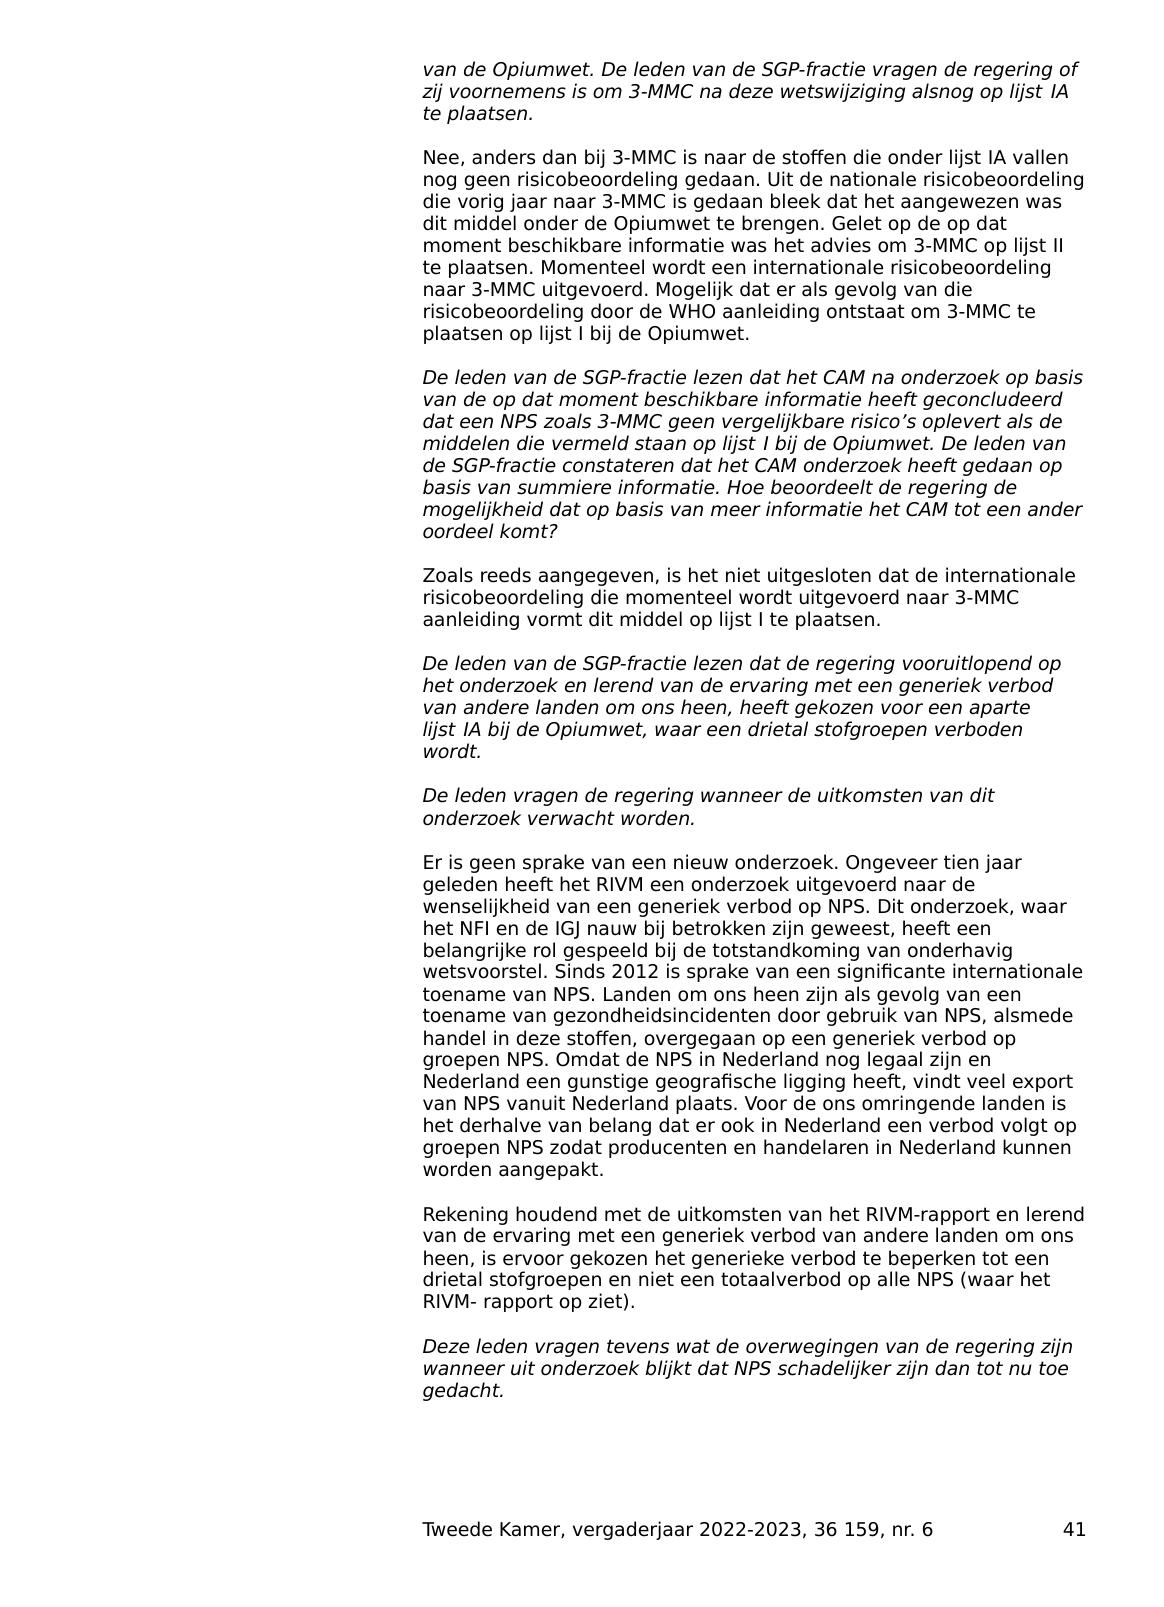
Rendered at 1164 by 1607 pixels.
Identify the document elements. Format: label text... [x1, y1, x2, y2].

text Zoals reeds aangegeven, is het niet uitgesloten dat de internationale risicobeoordeling die momenteel wordt uitgevoerd naar 3-MMC aanleiding vormt dit middel op lijst I te plaatsen. [422, 565, 1087, 631]
text van de Opiumwet. De leden van de SGP-fractie vragen de regering of zij voornemens is om 3-MMC na deze wetswijziging alsnog op lijst IA te plaatsen. [422, 59, 1087, 125]
text De leden vragen de regering wanneer de uitkomsten van dit onderzoek verwacht worden. [422, 785, 1087, 829]
text Deze leden vragen tevens wat de overwegingen van de regering zijn wanneer uit onderzoek blijkt dat NPS schadelijker zijn dan tot nu toe gedacht. [422, 1336, 1087, 1401]
text De leden van de SGP-fractie lezen dat het CAM na onderzoek op basis van de op dat moment beschikbare informatie heeft geconcludeerd dat een NPS zoals 3-MMC geen vergelijkbare risico’s oplevert als de middelen die vermeld staan op lijst I bij de Opiumwet. De leden van de SGP-fractie constateren dat het CAM onderzoek heeft gedaan op basis van summiere informatie. Hoe beoordeelt de regering de mogelijkheid dat op basis van meer informatie het CAM tot een ander oordeel komt? [422, 367, 1087, 543]
text Nee, anders dan bij 3-MMC is naar de stoffen die onder lijst IA vallen nog geen risicobeoordeling gedaan. Uit de nationale risicobeoordeling die vorig jaar naar 3-MMC is gedaan bleek dat het aangewezen was dit middel onder de Opiumwet te brengen. Gelet op de op dat moment beschikbare informatie was het advies om 3-MMC op lijst II te plaatsen. Momenteel wordt een internationale risicobeoordeling naar 3-MMC uitgevoerd. Mogelijk dat er als gevolg van die risicobeoordeling door de WHO aanleiding ontstaat om 3-MMC te plaatsen op lijst I bij de Opiumwet. [422, 147, 1087, 345]
text Rekening houdend met de uitkomsten van het RIVM-rapport en lerend van de ervaring met een generiek verbod van andere landen om ons heen, is ervoor gekozen het generieke verbod te beperken tot een drietal stofgroepen en niet een totaalverbod op alle NPS (waar het RIVM- rapport op ziet). [422, 1203, 1087, 1313]
text Er is geen sprake van een nieuw onderzoek. Ongeveer tien jaar geleden heeft het RIVM een onderzoek uitgevoerd naar de wenselijkheid van een generiek verbod op NPS. Dit onderzoek, waar het NFI en de IGJ nauw bij betrokken zijn geweest, heeft een belangrijke rol gespeeld bij de totstandkoming van onderhavig wetsvoorstel. Sinds 2012 is sprake van een significante internationale toename van NPS. Landen om ons heen zijn als gevolg van een toename van gezondheidsincidenten door gebruik van NPS, alsmede handel in deze stoffen, overgegaan op een generiek verbod op groepen NPS. Omdat de NPS in Nederland nog legaal zijn en Nederland een gunstige geografische ligging heeft, vindt veel export van NPS vanuit Nederland plaats. Voor de ons omringende landen is het derhalve van belang dat er ook in Nederland een verbod volgt op groepen NPS zodat producenten en handelaren in Nederland kunnen worden aangepakt. [422, 852, 1087, 1181]
text De leden van de SGP-fractie lezen dat de regering vooruitlopend op het onderzoek en lerend van de ervaring met een generiek verbod van andere landen om ons heen, heeft gekozen voor een aparte lijst IA bij de Opiumwet, waar een drietal stofgroepen verboden wordt. [422, 653, 1087, 763]
